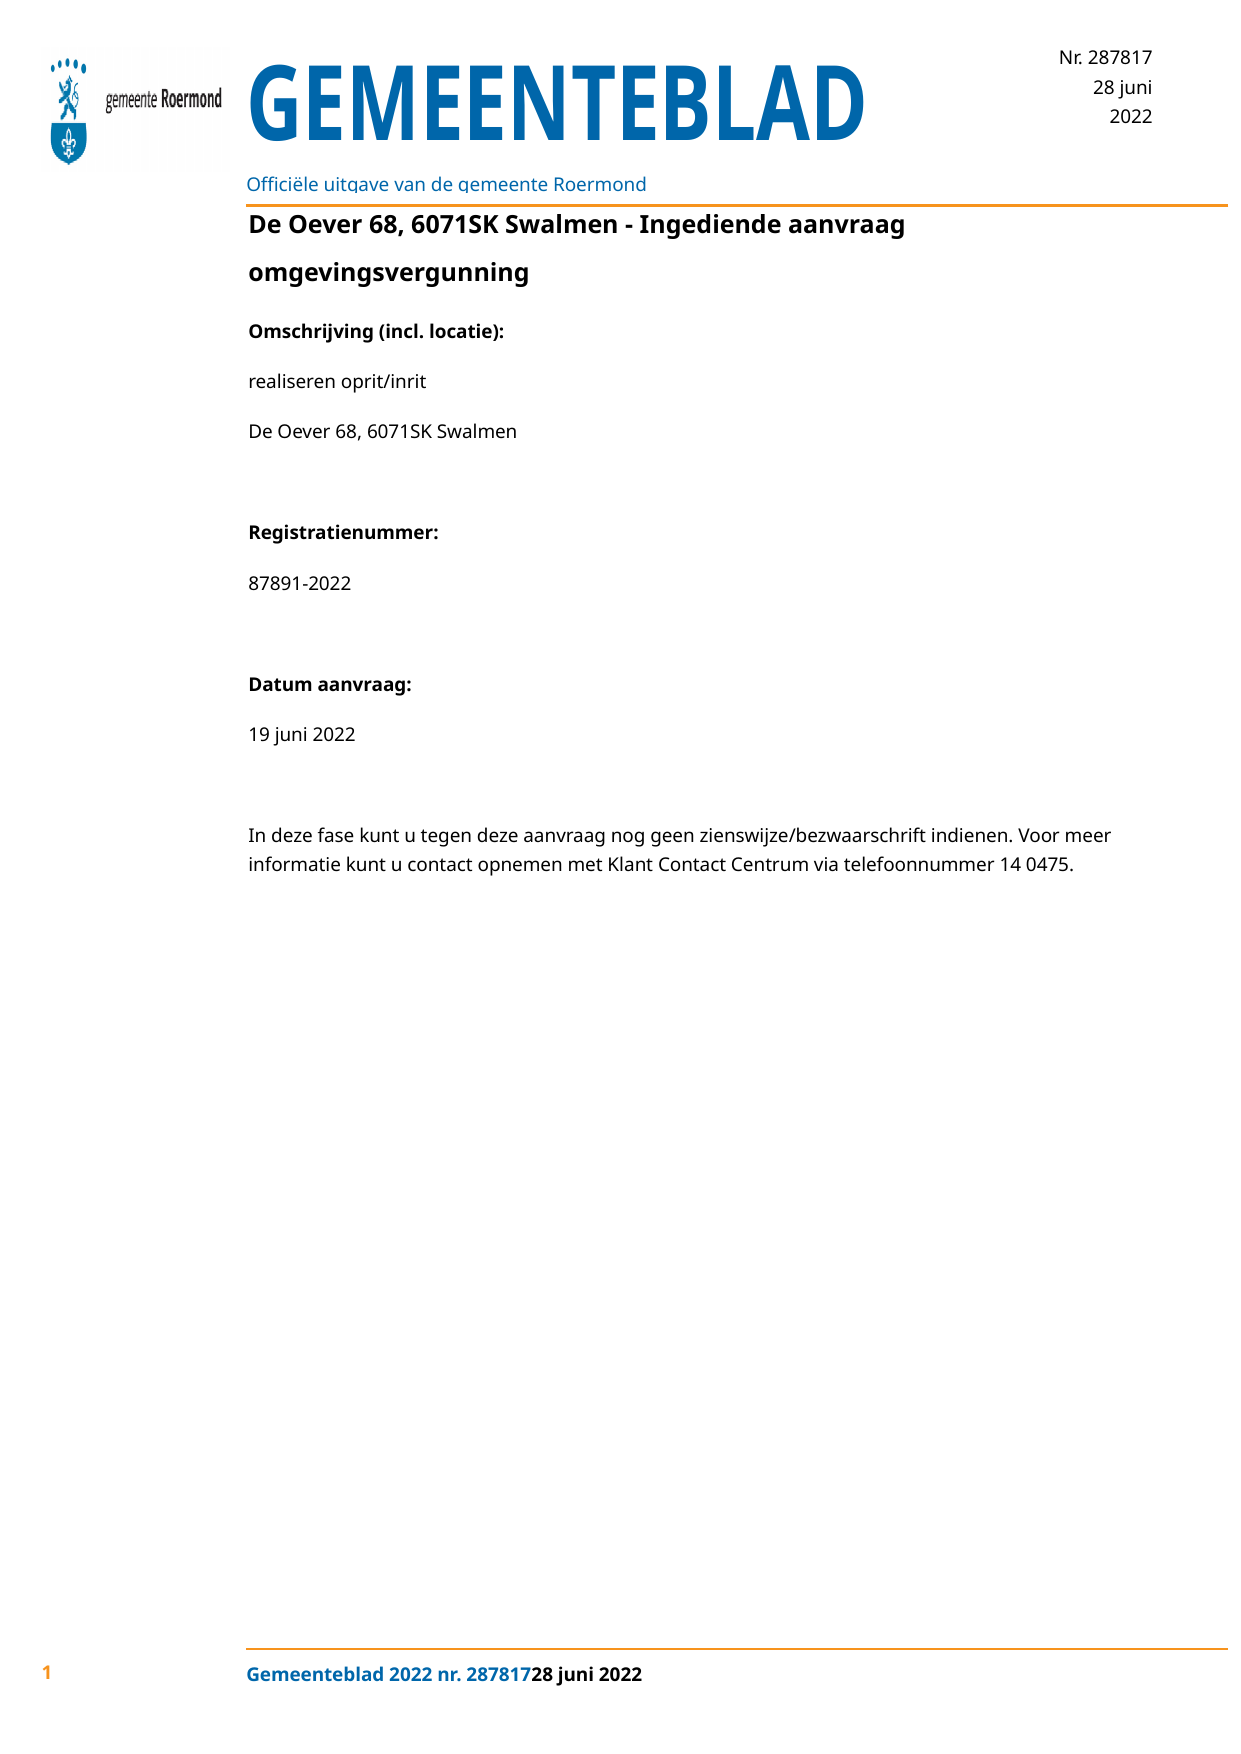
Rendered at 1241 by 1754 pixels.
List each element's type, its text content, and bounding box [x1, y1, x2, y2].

text 87891-2022 [248, 570, 1152, 596]
text De Oever 68, 6071SK Swalmen [248, 419, 1152, 444]
text Registratienummer: [248, 519, 1152, 545]
text realiseren oprit/inrit [248, 368, 1152, 394]
text Datum aanvraag: [248, 671, 1152, 697]
text In deze fase kunt u tegen deze aanvraag nog geen zienswijze/bezwaarschrift indienen. Voor meer informatie kunt u contact opnemen met Klant Contact Centrum via telefoonnummer 14 0475. [248, 822, 1152, 877]
text De Oever 68, 6071SK Swalmen - Ingediende aanvraag omgevingsvergunning [248, 207, 1152, 288]
text Omschrijving (incl. locatie): [248, 318, 1152, 344]
text 19 juni 2022 [248, 721, 1152, 747]
picture [41, 47, 231, 172]
